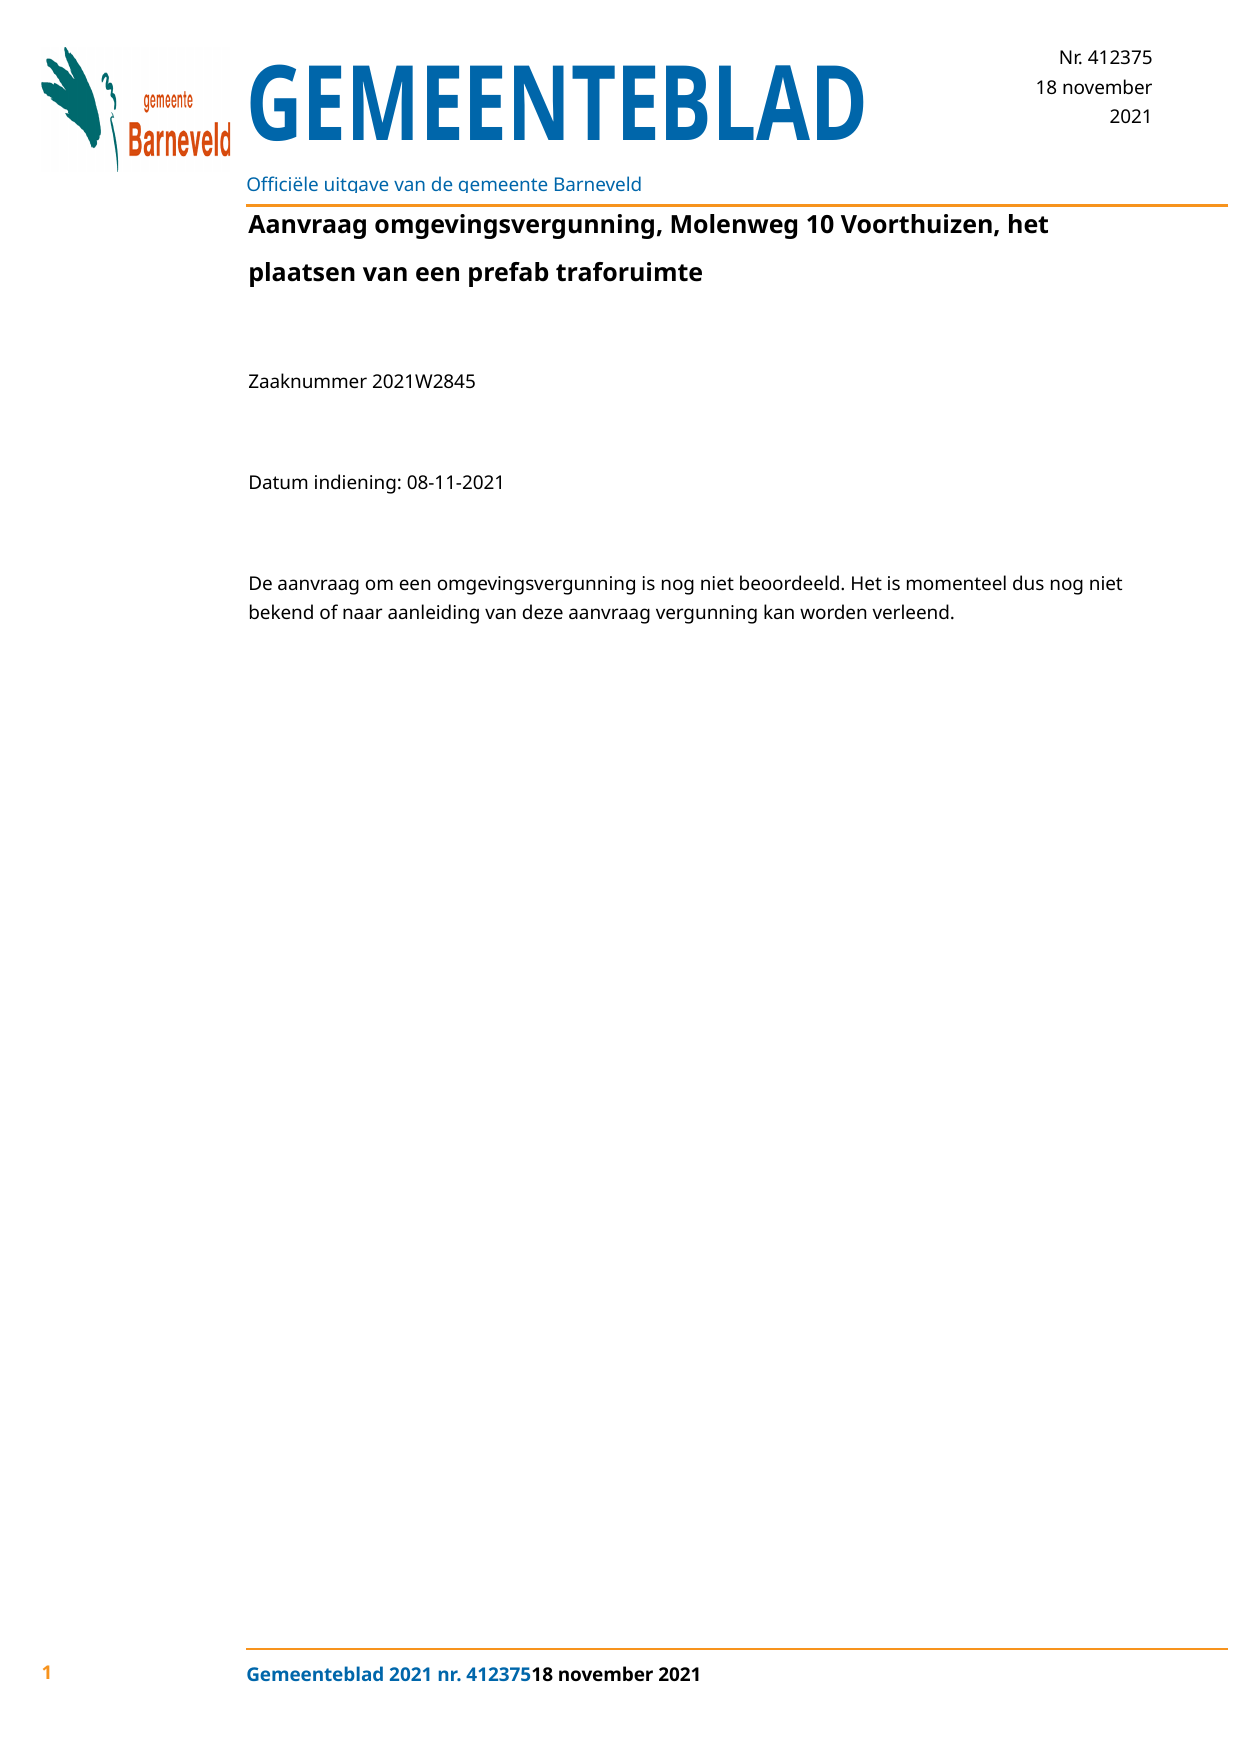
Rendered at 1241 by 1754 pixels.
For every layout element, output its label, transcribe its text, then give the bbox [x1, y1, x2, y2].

text De aanvraag om een omgevingsvergunning is nog niet beoordeeld. Het is momenteel dus nog niet bekend of naar aanleiding van deze aanvraag vergunning kan worden verleend. [248, 570, 1152, 625]
picture [41, 47, 231, 172]
text Zaaknummer 2021W2845 [248, 368, 1152, 394]
text Datum indiening: 08-11-2021 [248, 469, 1152, 495]
text Aanvraag omgevingsvergunning, Molenweg 10 Voorthuizen, het plaatsen van een prefab traforuimte [248, 207, 1152, 288]
